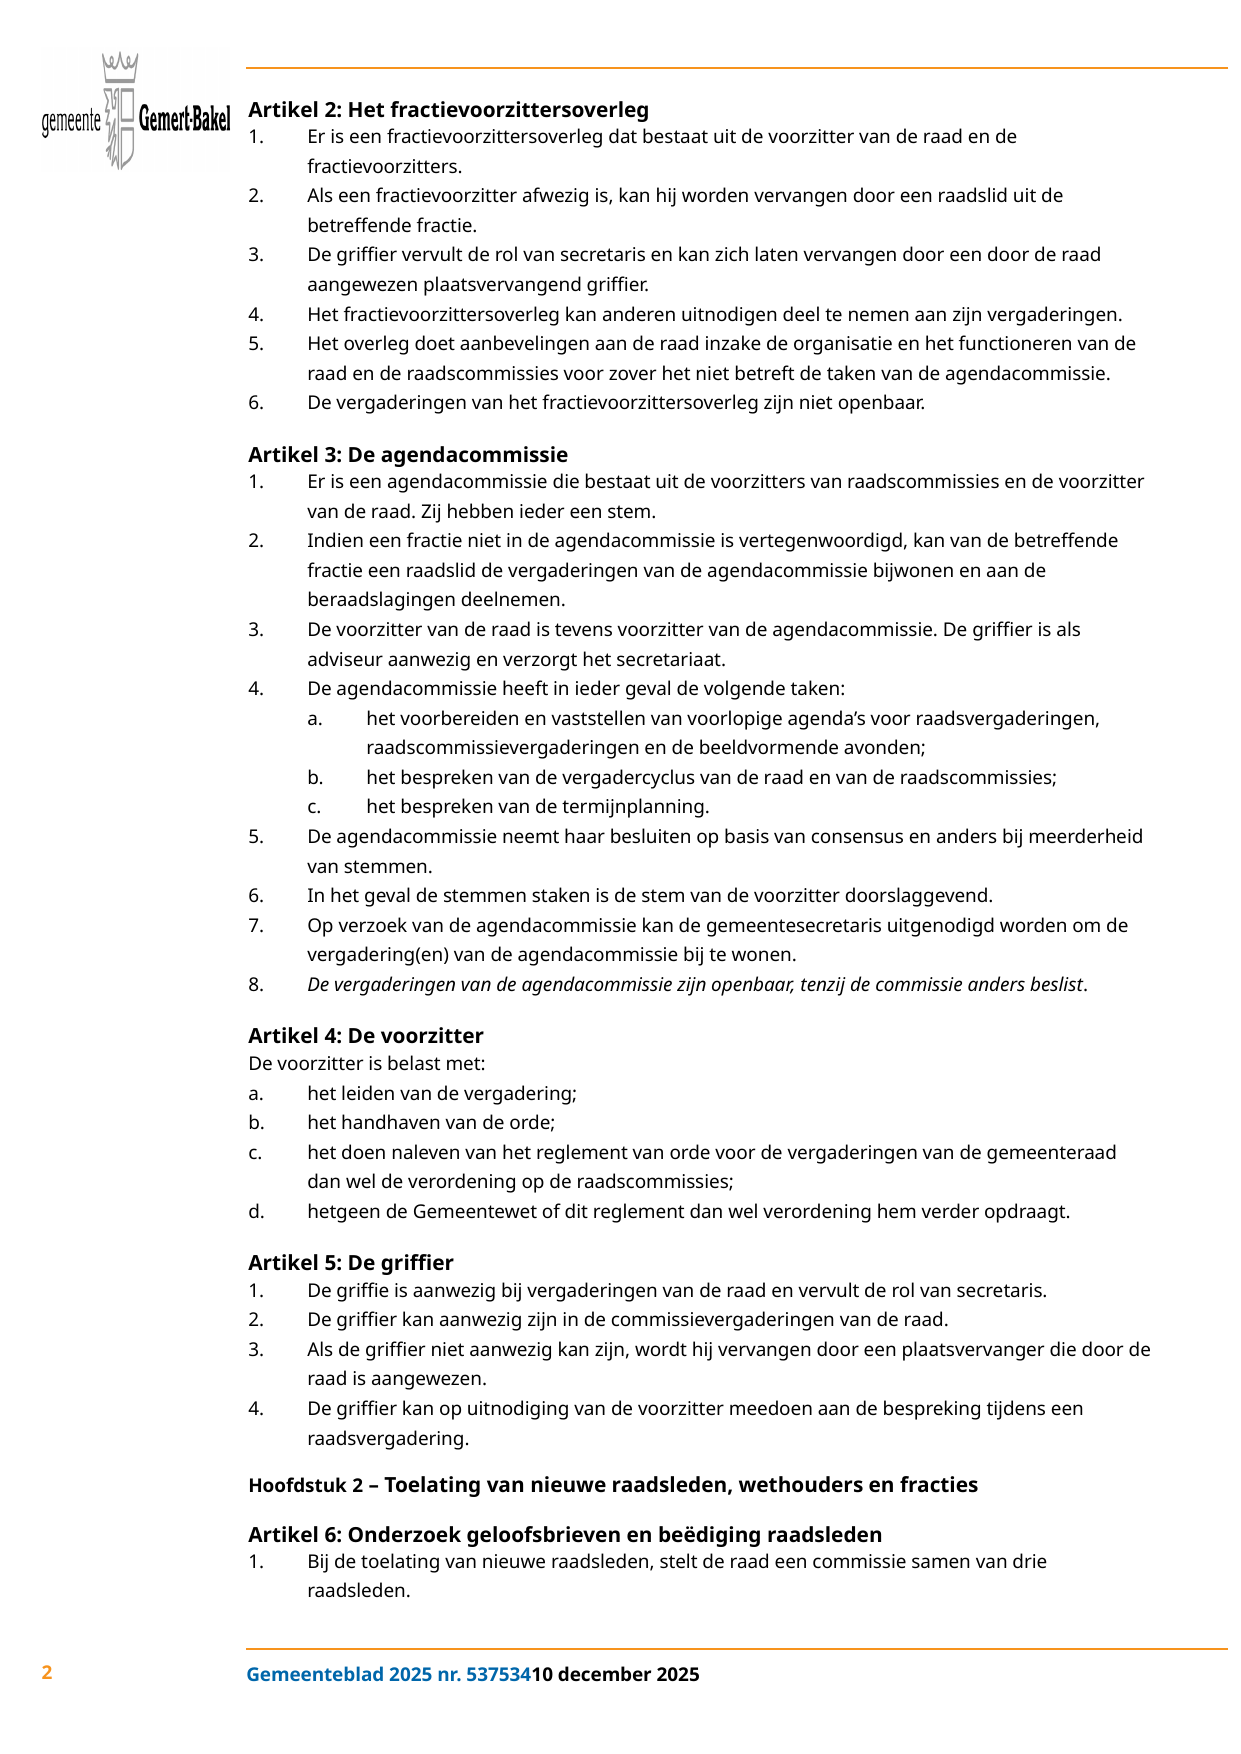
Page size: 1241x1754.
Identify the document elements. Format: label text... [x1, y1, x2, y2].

list het handhaven van de orde; [248, 1109, 1152, 1135]
picture [41, 47, 231, 172]
list Als de griffier niet aanwezig kan zijn, wordt hij vervangen door een plaatsvervanger die door de raad is aangewezen. [248, 1336, 1152, 1391]
list De agendacommissie neemt haar besluiten op basis van consensus en anders bij meerderheid van stemmen. [248, 823, 1152, 879]
list het bespreken van de termijnplanning. [307, 794, 1152, 819]
list het bespreken van de vergadercyclus van de raad en van de raadscommissies; [307, 764, 1152, 790]
list Het fractievoorzittersoverleg kan anderen uitnodigen deel te nemen aan zijn vergaderingen. [248, 301, 1152, 326]
text Artikel 5: De griffier [248, 1248, 1152, 1277]
text Artikel 6: Onderzoek geloofsbrieven en beëdiging raadsleden [248, 1520, 1152, 1548]
list Als een fractievoorzitter afwezig is, kan hij worden vervangen door een raadslid uit de betreffende fractie. [248, 182, 1152, 238]
list De vergaderingen van het fractievoorzittersoverleg zijn niet openbaar. [248, 389, 1152, 415]
list Bij de toelating van nieuwe raadsleden, stelt de raad een commissie samen van drie raadsleden. [248, 1548, 1152, 1603]
list De griffier kan op uitnodiging van de voorzitter meedoen aan de bespreking tijdens een raadsvergadering. [248, 1395, 1152, 1451]
text Artikel 3: De agendacommissie [248, 440, 1152, 468]
text Hoofdstuk 2 – Toelating van nieuwe raadsleden, wethouders en fracties [248, 1470, 1152, 1499]
text Artikel 2: Het fractievoorzittersoverleg [248, 95, 1152, 123]
list het leiden van de vergadering; [248, 1080, 1152, 1105]
list het doen naleven van het reglement van orde voor de vergaderingen van de gemeenteraad dan wel de verordening op de raadscommissies; [248, 1139, 1152, 1194]
text De voorzitter is belast met: [248, 1050, 1152, 1076]
list De vergaderingen van de agendacommissie zijn openbaar, tenzij de commissie anders beslist. [248, 971, 1152, 997]
list De agendacommissie heeft in ieder geval de volgende taken: [248, 675, 1152, 701]
list Op verzoek van de agendacommissie kan de gemeentesecretaris uitgenodigd worden om de vergadering(en) van de agendacommissie bij te wonen. [248, 912, 1152, 967]
list De griffier vervult de rol van secretaris en kan zich laten vervangen door een door de raad aangewezen plaatsvervangend griffier. [248, 242, 1152, 297]
list In het geval de stemmen staken is de stem van de voorzitter doorslaggevend. [248, 882, 1152, 908]
list Het overleg doet aanbevelingen aan de raad inzake de organisatie en het functioneren van de raad en de raadscommissies voor zover het niet betreft de taken van de agendacommissie. [248, 330, 1152, 386]
list De griffie is aanwezig bij vergaderingen van de raad en vervult de rol van secretaris. [248, 1277, 1152, 1303]
list Er is een fractievoorzittersoverleg dat bestaat uit de voorzitter van de raad en de fractievoorzitters. [248, 123, 1152, 178]
list De griffier kan aanwezig zijn in de commissievergaderingen van de raad. [248, 1306, 1152, 1332]
list het voorbereiden en vaststellen van voorlopige agenda’s voor raadsvergaderingen, raadscommissievergaderingen en de beeldvormende avonden; [307, 705, 1152, 760]
list Indien een fractie niet in de agendacommissie is vertegenwoordigd, kan van de betreffende fractie een raadslid de vergaderingen van de agendacommissie bijwonen en aan de beraadslagingen deelnemen. [248, 527, 1152, 612]
text Artikel 4: De voorzitter [248, 1022, 1152, 1050]
list Er is een agendacommissie die bestaat uit de voorzitters van raadscommissies en de voorzitter van de raad. Zij hebben ieder een stem. [248, 468, 1152, 524]
list De voorzitter van de raad is tevens voorzitter van de agendacommissie. De griffier is als adviseur aanwezig en verzorgt het secretariaat. [248, 616, 1152, 672]
list hetgeen de Gemeentewet of dit reglement dan wel verordening hem verder opdraagt. [248, 1198, 1152, 1224]
